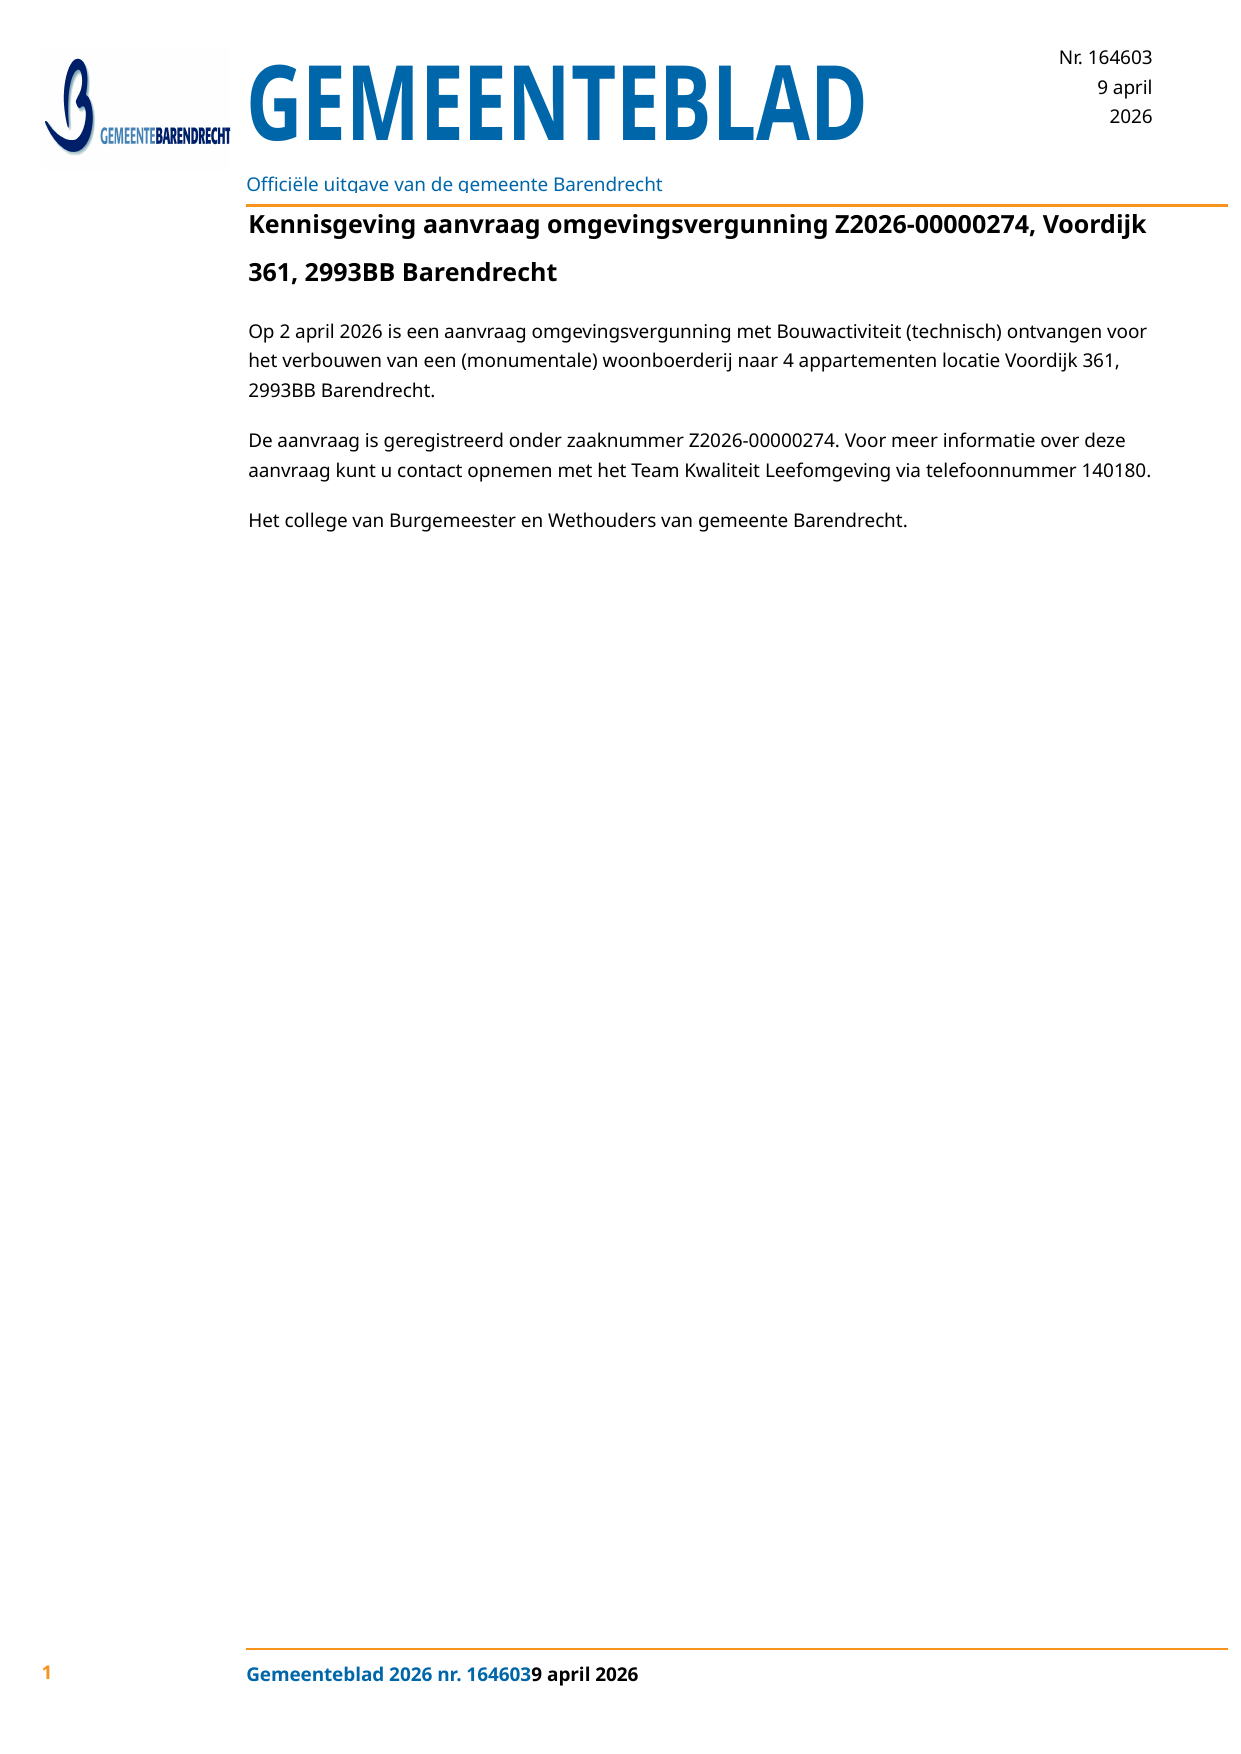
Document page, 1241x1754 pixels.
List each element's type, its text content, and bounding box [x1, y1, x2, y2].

picture [41, 47, 231, 172]
text De aanvraag is geregistreerd onder zaaknummer Z2026-00000274. Voor meer informatie over deze aanvraag kunt u contact opnemen met het Team Kwaliteit Leefomgeving via telefoonnummer 140180. [248, 427, 1152, 483]
text Het college van Burgemeester en Wethouders van gemeente Barendrecht. [248, 507, 1152, 533]
text Kennisgeving aanvraag omgevingsvergunning Z2026-00000274, Voordijk 361, 2993BB Barendrecht [248, 207, 1152, 288]
text Op 2 april 2026 is een aanvraag omgevingsvergunning met Bouwactiviteit (technisch) ontvangen voor het verbouwen van een (monumentale) woonboerderij naar 4 appartementen locatie Voordijk 361, 2993BB Barendrecht. [248, 318, 1152, 403]
